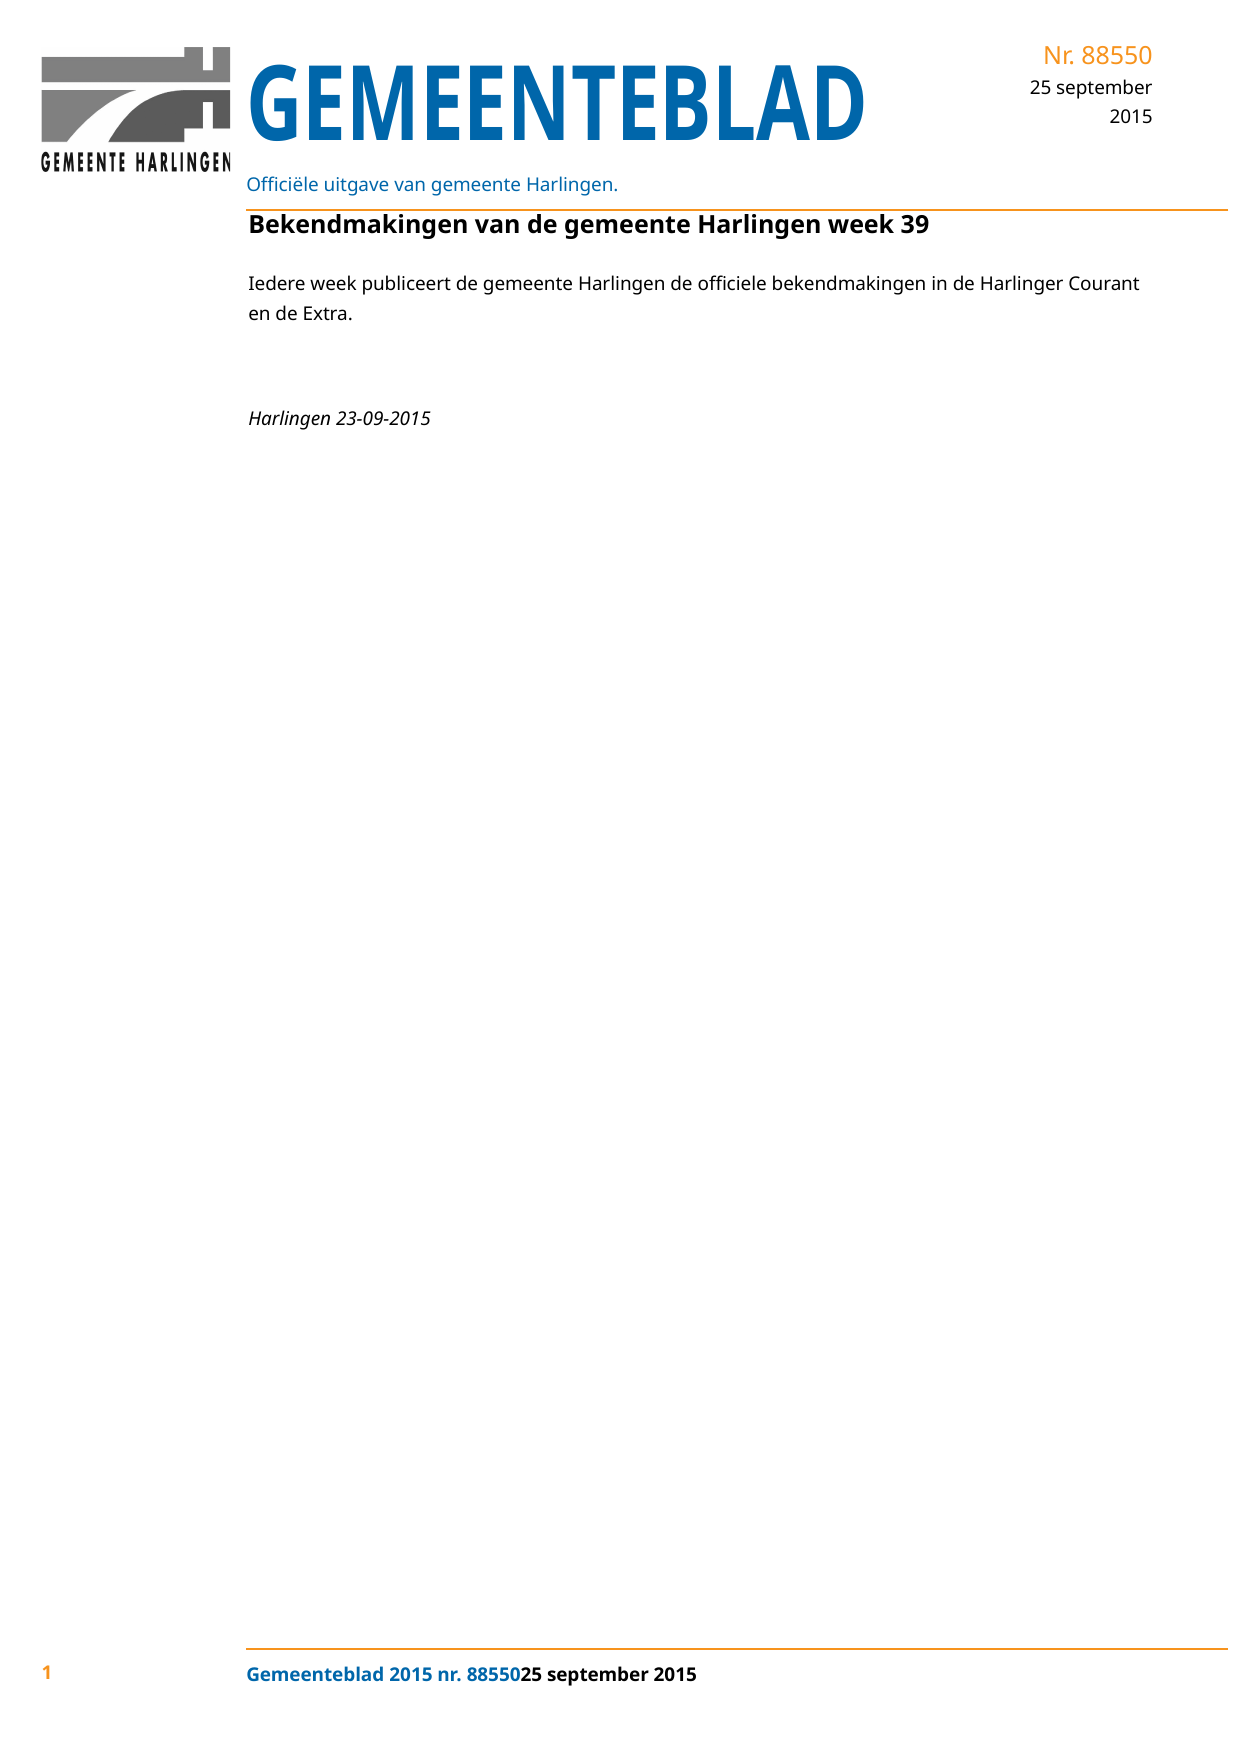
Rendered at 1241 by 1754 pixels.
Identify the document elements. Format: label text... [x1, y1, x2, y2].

text Iedere week publiceert de gemeente Harlingen de officiele bekendmakingen in de Harlinger Courant en de Extra. [248, 270, 1152, 326]
text Harlingen 23-09-2015 [248, 406, 1152, 431]
text Bekendmakingen van de gemeente Harlingen week 39 [248, 211, 1152, 241]
picture [41, 47, 231, 172]
